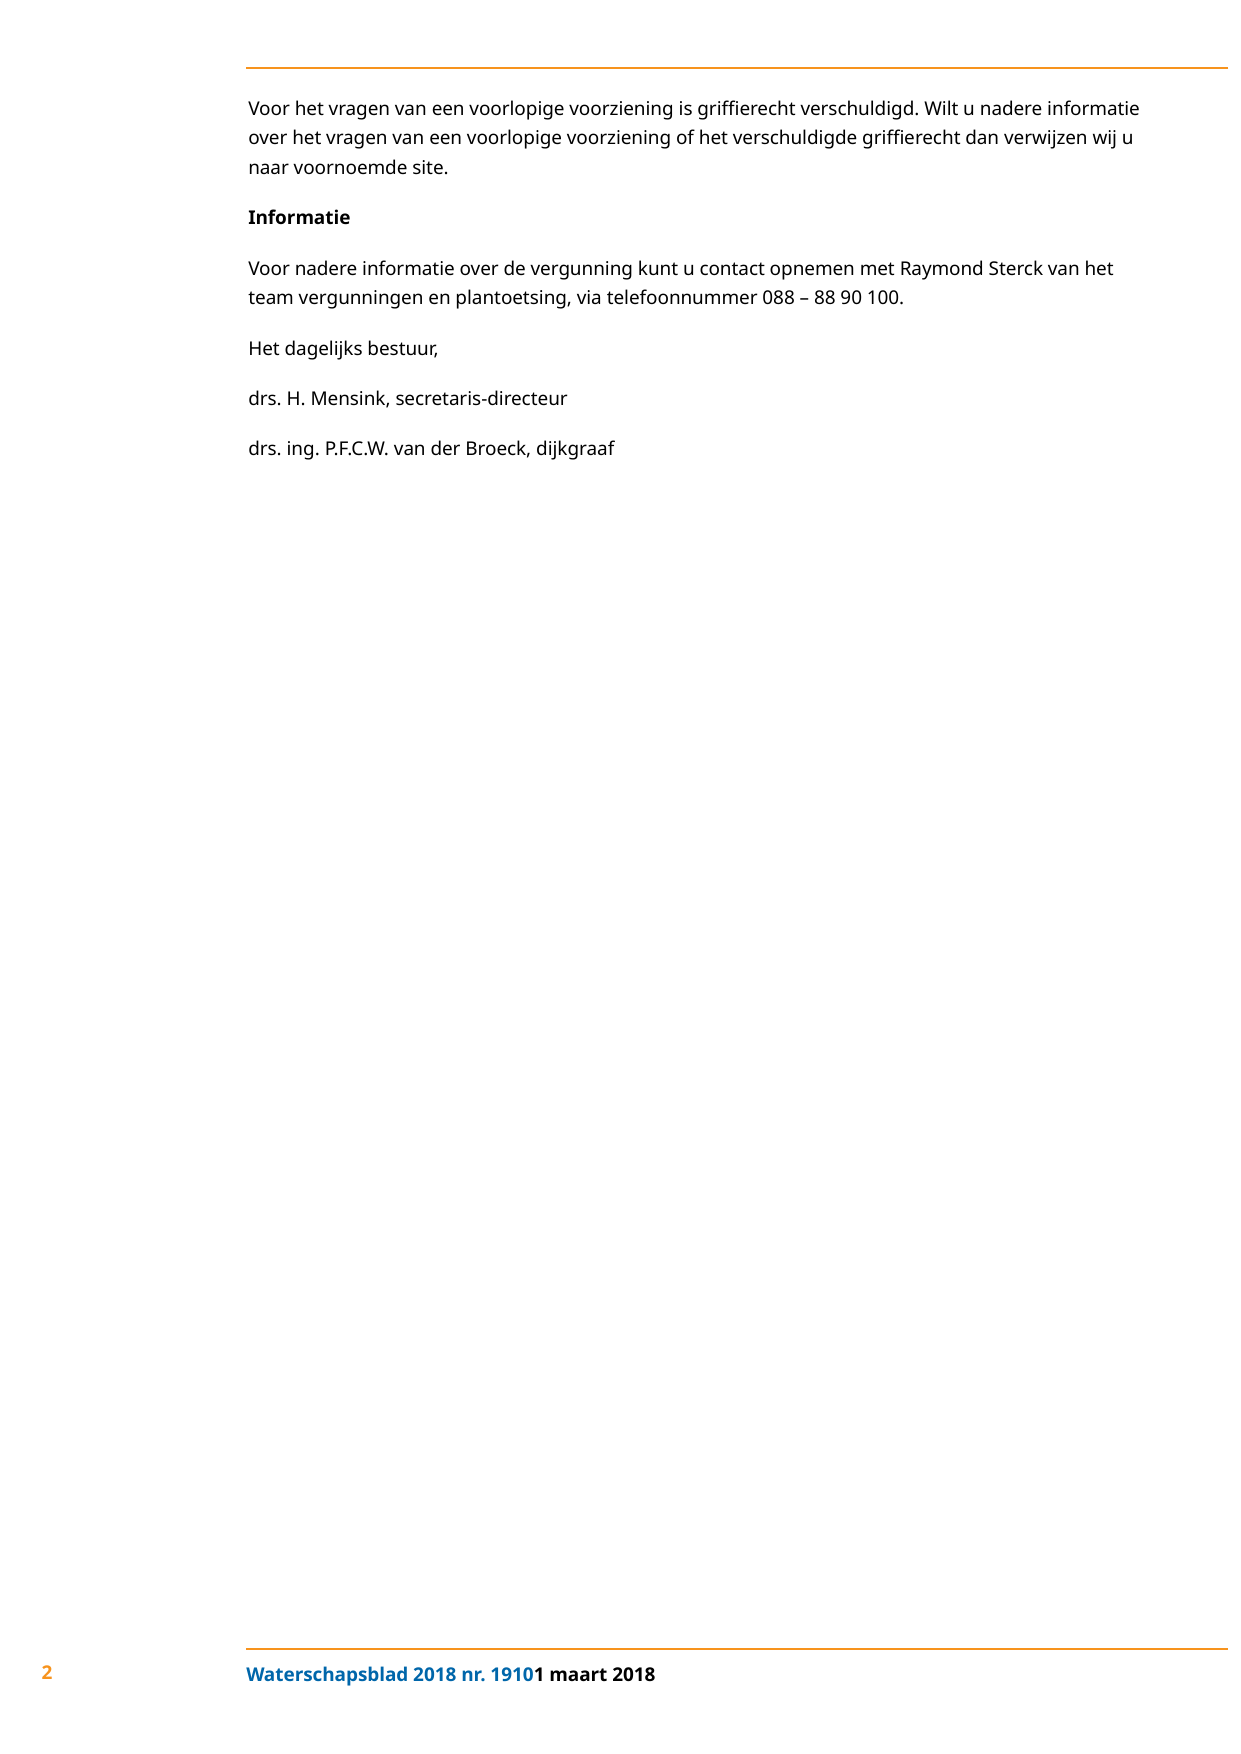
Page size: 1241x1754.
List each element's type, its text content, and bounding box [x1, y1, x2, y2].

text Voor het vragen van een voorlopige voorziening is griffierecht verschuldigd. Wilt u nadere informatie over het vragen van een voorlopige voorziening of het verschuldigde griffierecht dan verwijzen wij u naar voornoemde site. [248, 95, 1152, 180]
picture [41, 47, 231, 172]
text drs. ing. P.F.C.W. van der Broeck, dijkgraaf [248, 436, 1152, 461]
text drs. H. Mensink, secretaris-directeur [248, 385, 1152, 411]
text Het dagelijks bestuur, [248, 335, 1152, 361]
text Voor nadere informatie over de vergunning kunt u contact opnemen met Raymond Sterck van het team vergunningen en plantoetsing, via telefoonnummer 088 – 88 90 100. [248, 255, 1152, 310]
text Informatie [248, 204, 1152, 230]
